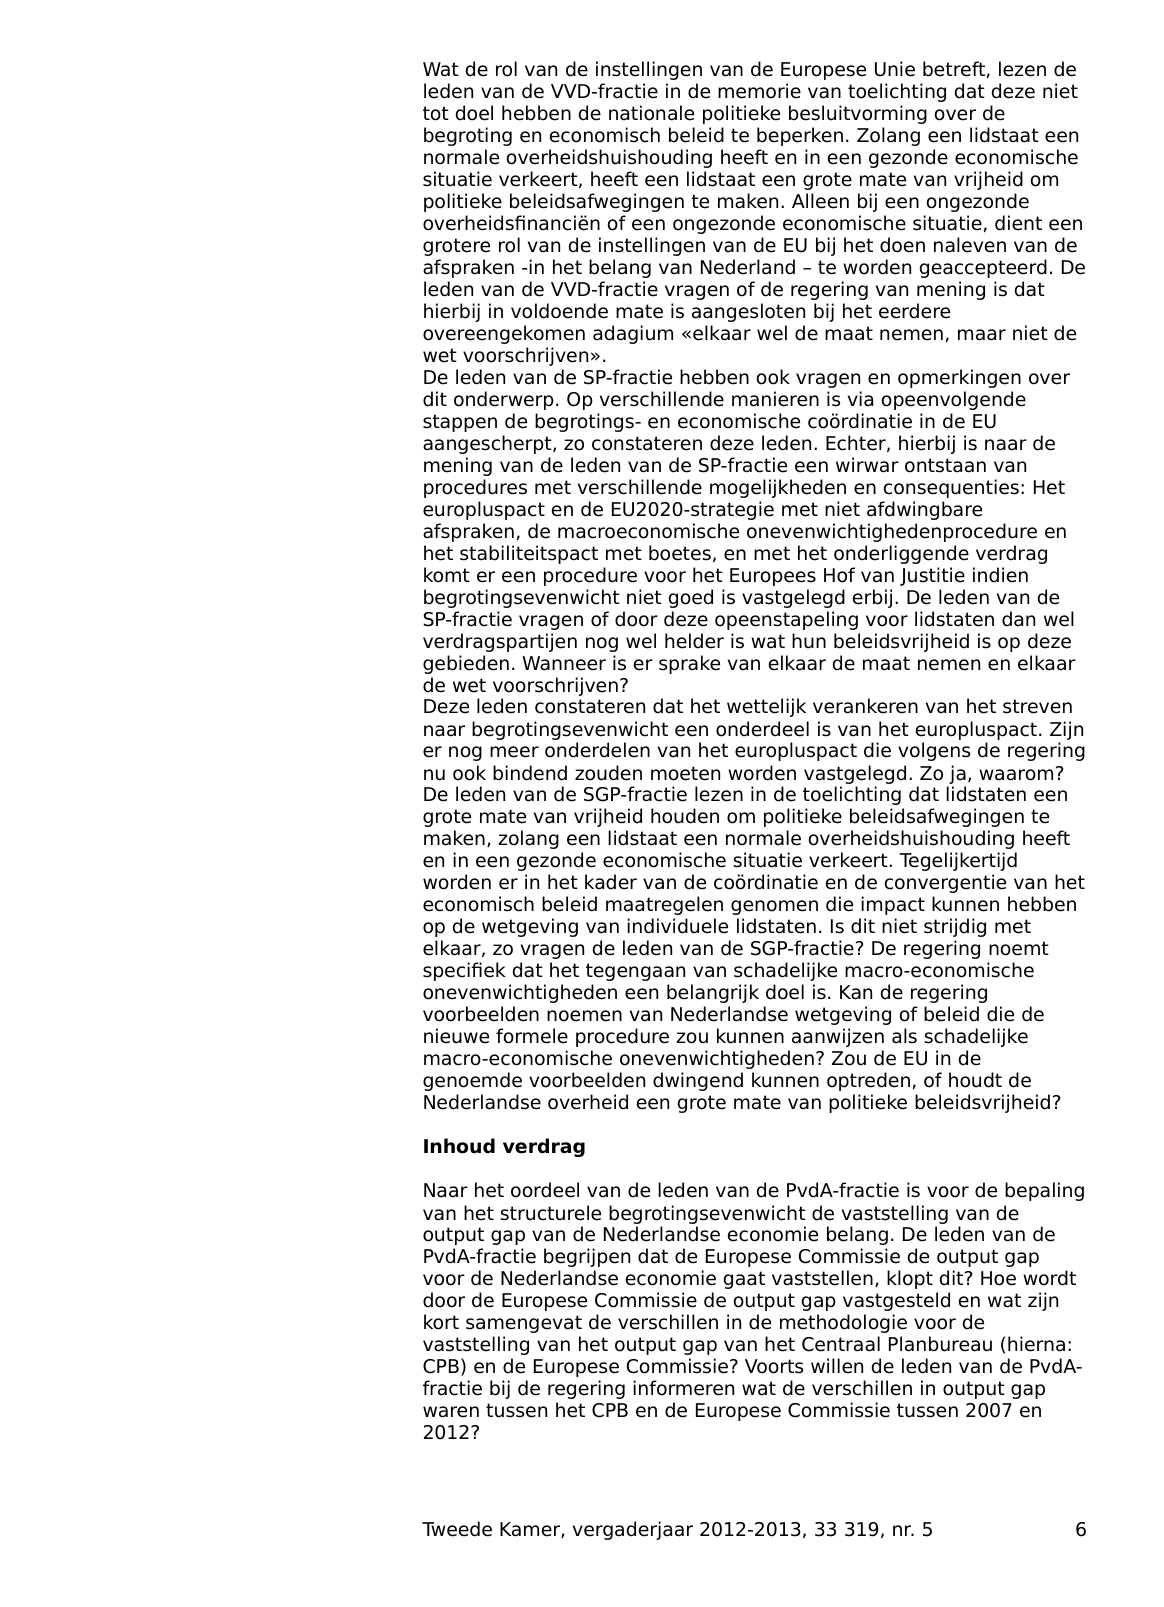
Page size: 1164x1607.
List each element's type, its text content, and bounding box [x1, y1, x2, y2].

text Wat de rol van de instellingen van de Europese Unie betreft, lezen de leden van de VVD-fractie in de memorie van toelichting dat deze niet tot doel hebben de nationale politieke besluitvorming over de begroting en economisch beleid te beperken. Zolang een lidstaat een normale overheidshuishouding heeft en in een gezonde economische situatie verkeert, heeft een lidstaat een grote mate van vrijheid om politieke beleidsafwegingen te maken. Alleen bij een ongezonde overheidsfinanciën of een ongezonde economische situatie, dient een grotere rol van de instellingen van de EU bij het doen naleven van de afspraken -in het belang van Nederland – te worden geaccepteerd. De leden van de VVD-fractie vragen of de regering van mening is dat hierbij in voldoende mate is aangesloten bij het eerdere overeengekomen adagium «elkaar wel de maat nemen, maar niet de wet voorschrijven». [422, 59, 1087, 367]
text Naar het oordeel van de leden van de PvdA-fractie is voor de bepaling van het structurele begrotingsevenwicht de vaststelling van de output gap van de Nederlandse economie belang. De leden van de PvdA-fractie begrijpen dat de Europese Commissie de output gap voor de Nederlandse economie gaat vaststellen, klopt dit? Hoe wordt door de Europese Commissie de output gap vastgesteld en wat zijn kort samengevat de verschillen in de methodologie voor de vaststelling van het output gap van het Centraal Planbureau (hierna: CPB) en de Europese Commissie? Voorts willen de leden van de PvdA-fractie bij de regering informeren wat de verschillen in output gap waren tussen het CPB en de Europese Commissie tussen 2007 en 2012? [422, 1180, 1087, 1444]
text Deze leden constateren dat het wettelijk verankeren van het streven naar begrotingsevenwicht een onderdeel is van het europluspact. Zijn er nog meer onderdelen van het europluspact die volgens de regering nu ook bindend zouden moeten worden vastgelegd. Zo ja, waarom? [422, 696, 1087, 784]
subtitle Inhoud verdrag [422, 1136, 1087, 1158]
text De leden van de SGP-fractie lezen in de toelichting dat lidstaten een grote mate van vrijheid houden om politieke beleidsafwegingen te maken, zolang een lidstaat een normale overheidshuishouding heeft en in een gezonde economische situatie verkeert. Tegelijkertijd worden er in het kader van de coördinatie en de convergentie van het economisch beleid maatregelen genomen die impact kunnen hebben op de wetgeving van individuele lidstaten. Is dit niet strijdig met elkaar, zo vragen de leden van de SGP-fractie? De regering noemt specifiek dat het tegengaan van schadelijke macro-economische onevenwichtigheden een belangrijk doel is. Kan de regering voorbeelden noemen van Nederlandse wetgeving of beleid die de nieuwe formele procedure zou kunnen aanwijzen als schadelijke macro-economische onevenwichtigheden? Zou de EU in de genoemde voorbeelden dwingend kunnen optreden, of houdt de Nederlandse overheid een grote mate van politieke beleidsvrijheid? [422, 784, 1087, 1114]
text De leden van de SP-fractie hebben ook vragen en opmerkingen over dit onderwerp. Op verschillende manieren is via opeenvolgende stappen de begrotings- en economische coördinatie in de EU aangescherpt, zo constateren deze leden. Echter, hierbij is naar de mening van de leden van de SP-fractie een wirwar ontstaan van procedures met verschillende mogelijkheden en consequenties: Het europluspact en de EU2020-strategie met niet afdwingbare afspraken, de macroeconomische onevenwichtighedenprocedure en het stabiliteitspact met boetes, en met het onderliggende verdrag komt er een procedure voor het Europees Hof van Justitie indien begrotingsevenwicht niet goed is vastgelegd erbij. De leden van de SP-fractie vragen of door deze opeenstapeling voor lidstaten dan wel verdragspartijen nog wel helder is wat hun beleidsvrijheid is op deze gebieden. Wanneer is er sprake van elkaar de maat nemen en elkaar de wet voorschrijven? [422, 367, 1087, 696]
